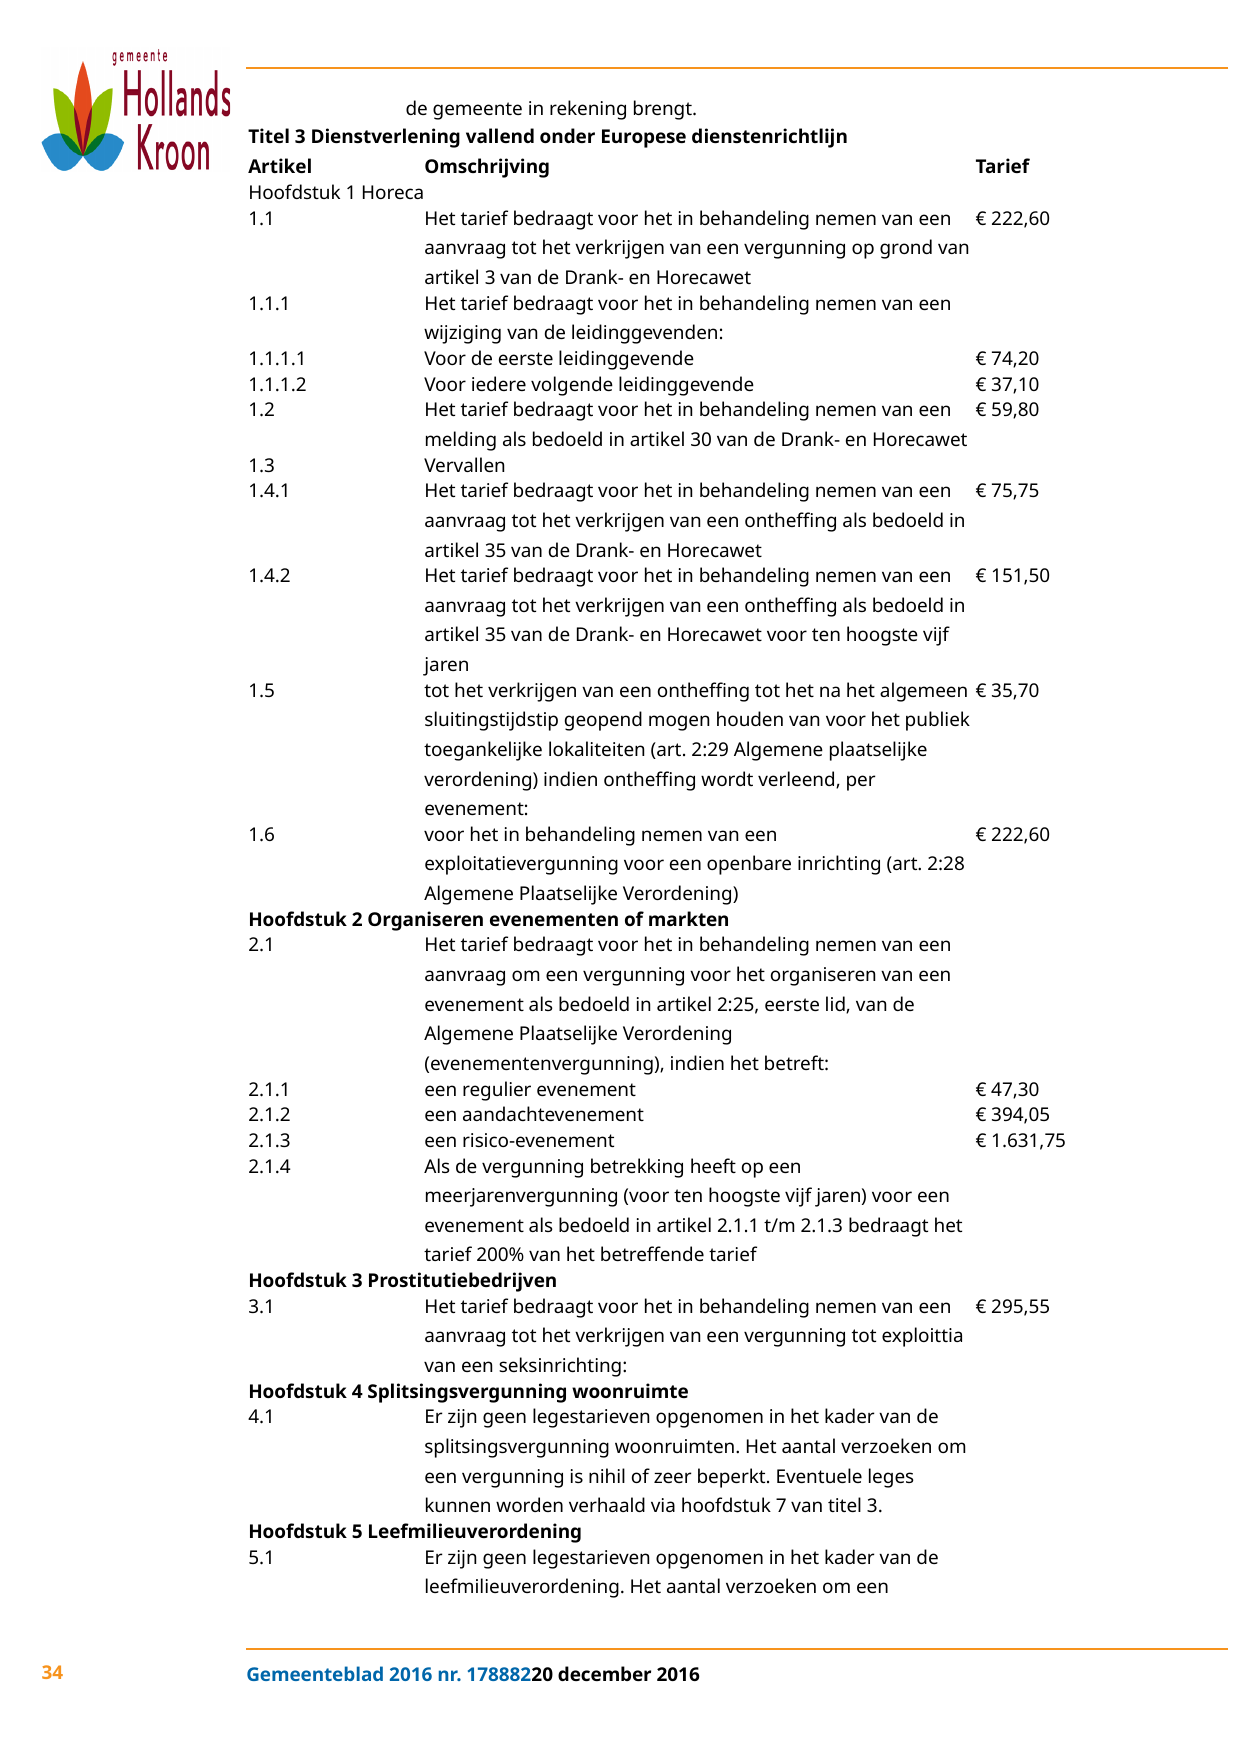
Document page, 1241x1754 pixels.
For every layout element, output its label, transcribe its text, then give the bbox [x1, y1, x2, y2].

table_cell € 295,55 [975, 1293, 1152, 1378]
table_cell 3.1 [248, 1293, 424, 1378]
table_cell Het tarief bedraagt voor het in behandeling nemen van een wijziging van de leidinggevenden: [424, 290, 975, 345]
table_cell Het tarief bedraagt voor het in behandeling nemen van een aanvraag tot het verkrijgen van een vergunning op grond van artikel 3 van de Drank- en Horecawet [424, 205, 975, 290]
table_cell 1.4.1 [248, 478, 424, 562]
table_cell 1.3 [248, 452, 424, 478]
table_cell Hoofdstuk 4 Splitsingsvergunning woonruimte [248, 1378, 1152, 1404]
table_cell € 1.631,75 [975, 1127, 1152, 1153]
table_cell een aandachtevenement [424, 1101, 975, 1127]
picture [41, 47, 231, 172]
table_cell [994, 95, 1152, 121]
table_cell Het tarief bedraagt voor het in behandeling nemen van een aanvraag tot het verkrijgen van een ontheffing als bedoeld in artikel 35 van de Drank- en Horecawet [424, 478, 975, 562]
table_cell [975, 1544, 1152, 1599]
table_cell 1.1 [248, 205, 424, 290]
table_cell € 222,60 [975, 821, 1152, 906]
table_cell 1.5 [248, 677, 424, 821]
table_header Omschrijving [424, 154, 975, 179]
table_cell voor het in behandeling nemen van een exploitatievergunning voor een openbare inrichting (art. 2:28 Algemene Plaatselijke Verordening) [424, 821, 975, 906]
table_cell Het tarief bedraagt voor het in behandeling nemen van een melding als bedoeld in artikel 30 van de Drank- en Horecawet [424, 397, 975, 452]
table_header Artikel [248, 154, 424, 179]
table_cell een regulier evenement [424, 1076, 975, 1101]
table_cell € 47,30 [975, 1076, 1152, 1101]
table_cell Er zijn geen legestarieven opgenomen in het kader van de leefmilieuverordening. Het aantal verzoeken om een [424, 1544, 975, 1599]
table_cell Vervallen [424, 452, 975, 478]
table_cell 1.1.1.1 [248, 345, 424, 371]
table_header Tarief [975, 154, 1152, 179]
table_cell € 35,70 [975, 677, 1152, 821]
table_cell [975, 1153, 1152, 1267]
table_cell [248, 95, 405, 121]
table_cell Hoofdstuk 5 Leefmilieuverordening [248, 1518, 1152, 1544]
table_cell € 222,60 [975, 205, 1152, 290]
table_cell € 74,20 [975, 345, 1152, 371]
table_cell Het tarief bedraagt voor het in behandeling nemen van een aanvraag om een vergunning voor het organiseren van een evenement als bedoeld in artikel 2:25, eerste lid, van de Algemene Plaatselijke Verordening (evenementenvergunning), indien het betreft: [424, 932, 975, 1076]
table_cell € 75,75 [975, 478, 1152, 562]
table_cell de gemeente in rekening brengt. [405, 95, 837, 121]
table_cell tot het verkrijgen van een ontheffing tot het na het algemeen sluitingstijdstip geopend mogen houden van voor het publiek toegankelijke lokaliteiten (art. 2:29 Algemene plaatselijke verordening) indien ontheffing wordt verleend, per evenement: [424, 677, 975, 821]
table_cell 1.6 [248, 821, 424, 906]
table_cell [975, 452, 1152, 478]
table_cell 5.1 [248, 1544, 424, 1599]
table_cell 2.1 [248, 932, 424, 1076]
table_cell 2.1.4 [248, 1153, 424, 1267]
table_cell Het tarief bedraagt voor het in behandeling nemen van een aanvraag tot het verkrijgen van een ontheffing als bedoeld in artikel 35 van de Drank- en Horecawet voor ten hoogste vijf jaren [424, 563, 975, 677]
table_cell € 151,50 [975, 563, 1152, 677]
table_cell [975, 290, 1152, 345]
table_cell 4.1 [248, 1404, 424, 1518]
table_cell Voor de eerste leidinggevende [424, 345, 975, 371]
table_cell Hoofdstuk 3 Prostitutiebedrijven [248, 1268, 1152, 1293]
table_cell 2.1.1 [248, 1076, 424, 1101]
table_cell 1.1.1.2 [248, 371, 424, 397]
table_cell 1.2 [248, 397, 424, 452]
table_cell 2.1.2 [248, 1101, 424, 1127]
table_cell € 37,10 [975, 371, 1152, 397]
table_cell [975, 932, 1152, 1076]
table_cell € 59,80 [975, 397, 1152, 452]
text Titel 3 Dienstverlening vallend onder Europese dienstenrichtlijn [248, 124, 1152, 149]
table_cell Voor iedere volgende leidinggevende [424, 371, 975, 397]
table_cell een risico-evenement [424, 1127, 975, 1153]
table_cell 2.1.3 [248, 1127, 424, 1153]
table_cell Er zijn geen legestarieven opgenomen in het kader van de splitsingsvergunning woonruimten. Het aantal verzoeken om een vergunning is nihil of zeer beperkt. Eventuele leges kunnen worden verhaald via hoofdstuk 7 van titel 3. [424, 1404, 975, 1518]
table_cell € 394,05 [975, 1101, 1152, 1127]
table_cell Als de vergunning betrekking heeft op een meerjarenvergunning (voor ten hoogste vijf jaren) voor een evenement als bedoeld in artikel 2.1.1 t/m 2.1.3 bedraagt het tarief 200% van het betreffende tarief [424, 1153, 975, 1267]
table_cell 1.1.1 [248, 290, 424, 345]
table_cell [837, 95, 994, 121]
table_cell 1.4.2 [248, 563, 424, 677]
table_cell Hoofdstuk 1 Horeca [248, 179, 1152, 205]
table_cell [975, 1404, 1152, 1518]
table_cell Hoofdstuk 2 Organiseren evenementen of markten [248, 906, 1152, 932]
table_cell Het tarief bedraagt voor het in behandeling nemen van een aanvraag tot het verkrijgen van een vergunning tot exploittia van een seksinrichting: [424, 1293, 975, 1378]
